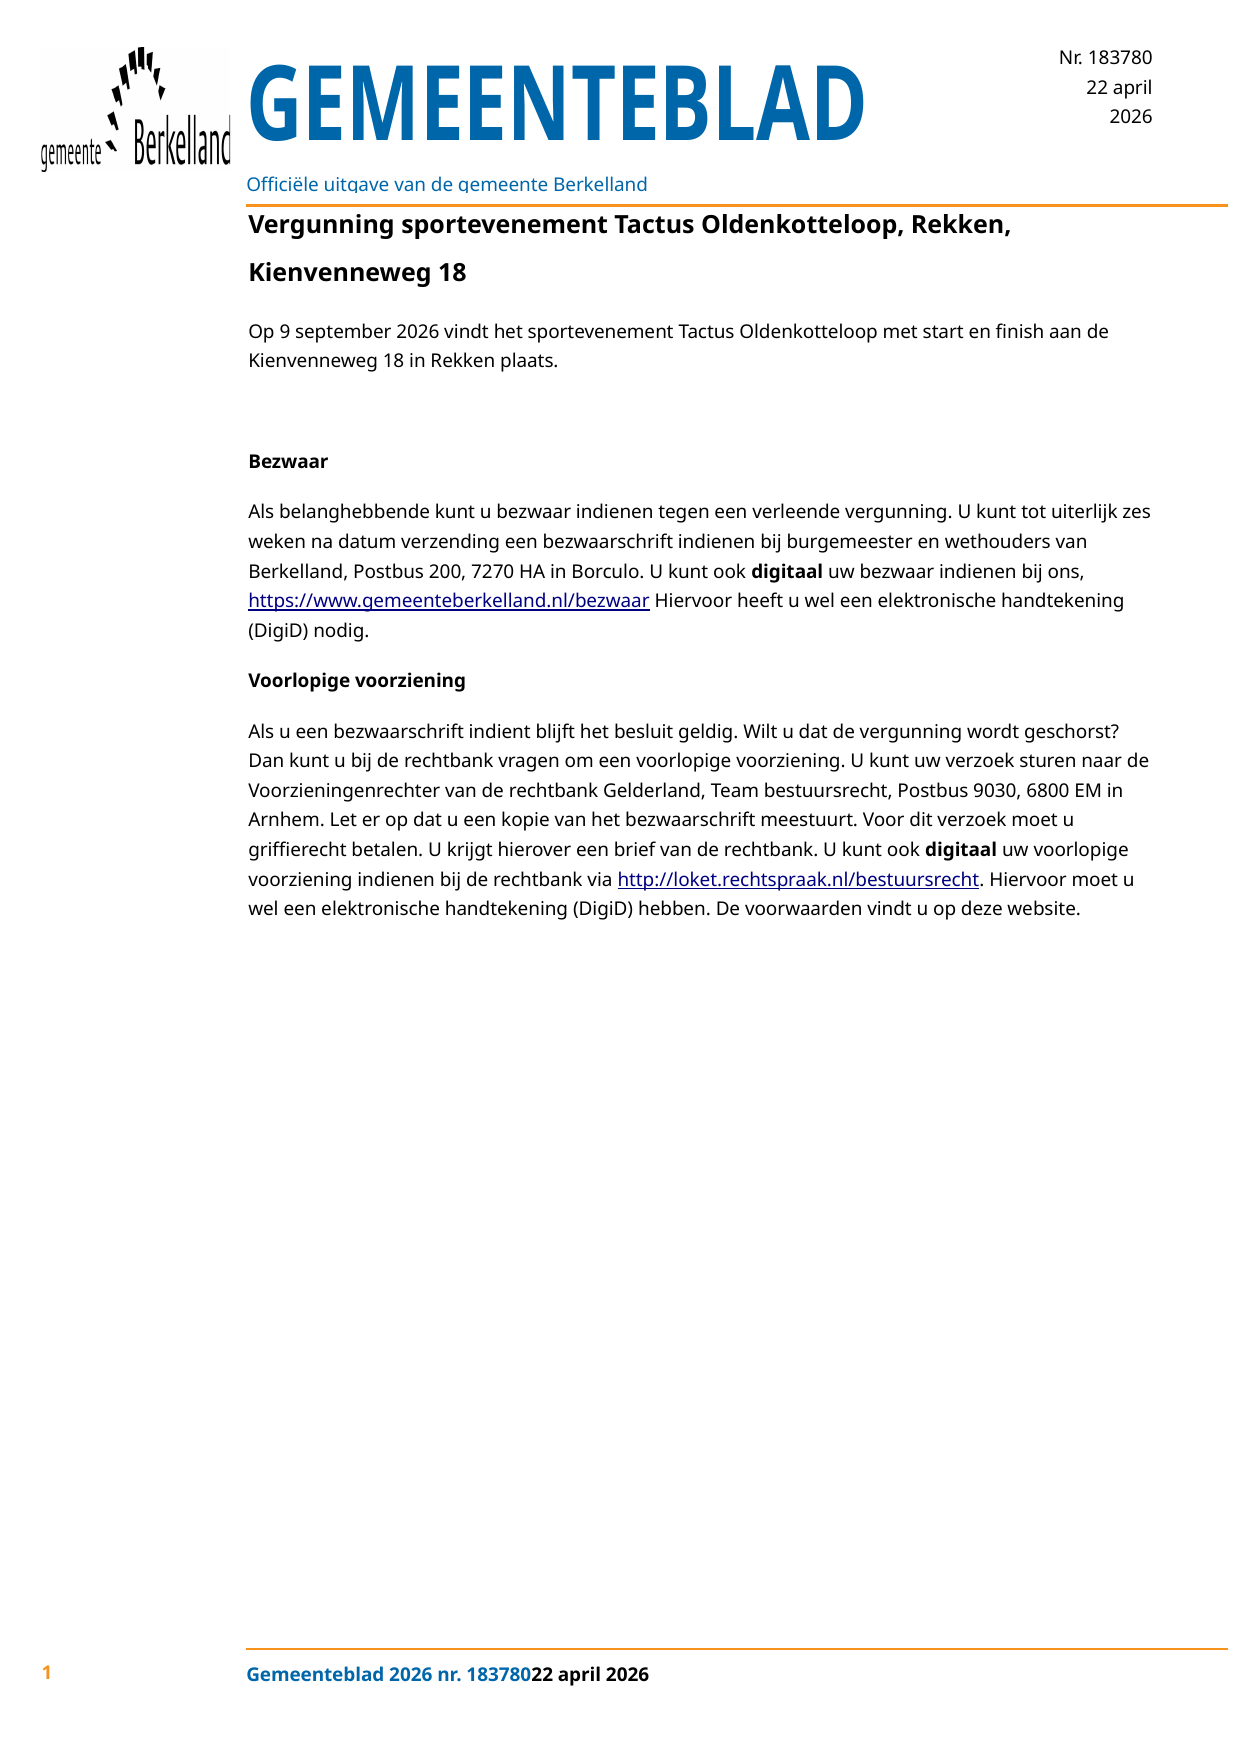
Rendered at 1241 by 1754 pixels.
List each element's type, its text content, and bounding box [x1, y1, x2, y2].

text Als u een bezwaarschrift indient blijft het besluit geldig. Wilt u dat de vergunning wordt geschorst? Dan kunt u bij de rechtbank vragen om een voorlopige voorziening. U kunt uw verzoek sturen naar de Voorzieningenrechter van de rechtbank Gelderland, Team bestuursrecht, Postbus 9030, 6800 EM in Arnhem. Let er op dat u een kopie van het bezwaarschrift meestuurt. Voor dit verzoek moet u griffierecht betalen. U krijgt hierover een brief van de rechtbank. U kunt ook digitaal uw voorlopige voorziening indienen bij de rechtbank via http://loket.rechtspraak.nl/bestuursrecht. Hiervoor moet u wel een elektronische handtekening (DigiD) hebben. De voorwaarden vindt u op deze website. [248, 718, 1152, 921]
text Vergunning sportevenement Tactus Oldenkotteloop, Rekken, Kienvenneweg 18 [248, 207, 1152, 288]
picture [41, 47, 231, 172]
text Als belanghebbende kunt u bezwaar indienen tegen een verleende vergunning. U kunt tot uiterlijk zes weken na datum verzending een bezwaarschrift indienen bij burgemeester en wethouders van Berkelland, Postbus 200, 7270 HA in Borculo. U kunt ook digitaal uw bezwaar indienen bij ons, https://www.gemeenteberkelland.nl/bezwaar Hiervoor heeft u wel een elektronische handtekening (DigiD) nodig. [248, 499, 1152, 643]
text Voorlopige voorziening [248, 667, 1152, 693]
text Bezwaar [248, 448, 1152, 474]
text Op 9 september 2026 vindt het sportevenement Tactus Oldenkotteloop met start en finish aan de Kienvenneweg 18 in Rekken plaats. [248, 318, 1152, 373]
